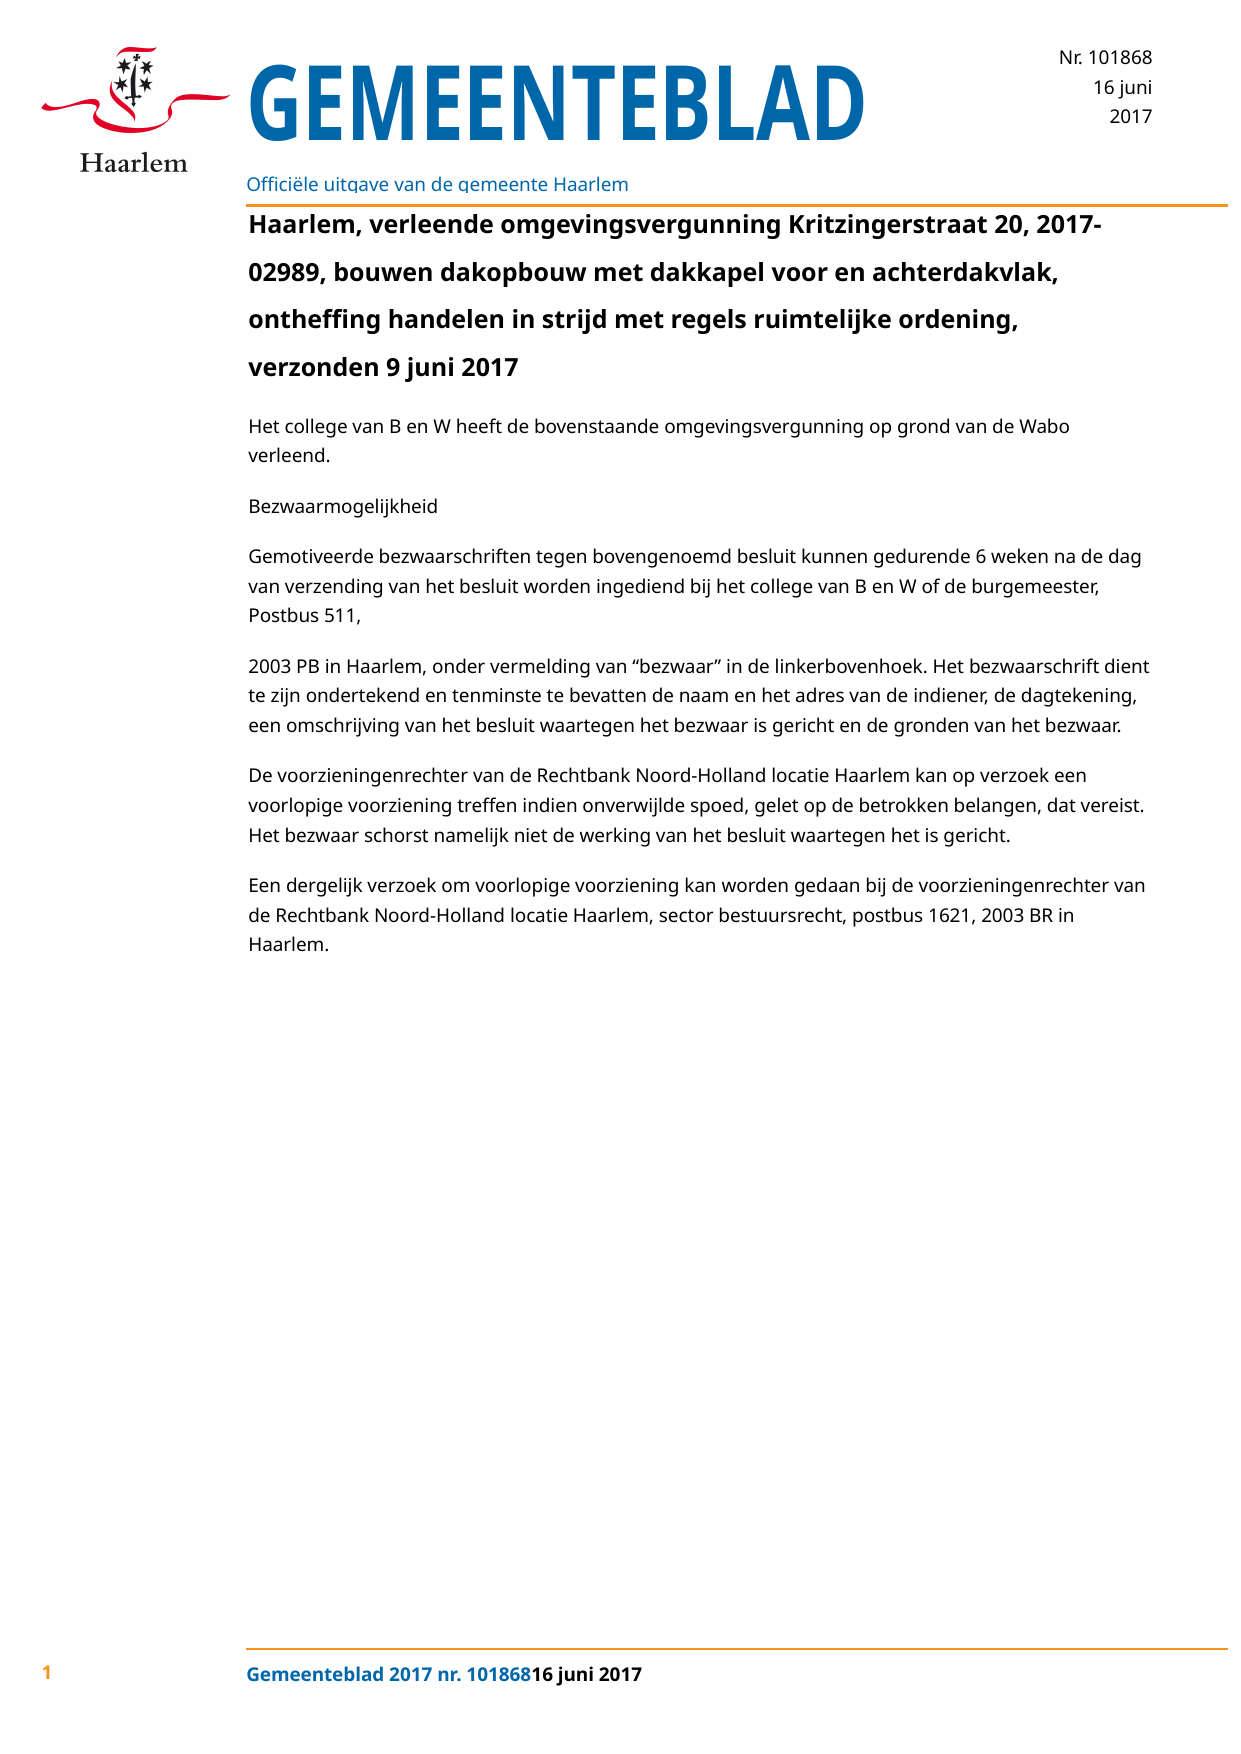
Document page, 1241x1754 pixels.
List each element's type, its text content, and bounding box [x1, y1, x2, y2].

text Bezwaarmogelijkheid [248, 493, 1152, 519]
text Het college van B en W heeft de bovenstaande omgevingsvergunning op grond van de Wabo verleend. [248, 413, 1152, 468]
text 2003 PB in Haarlem, onder vermelding van “bezwaar” in de linkerbovenhoek. Het bezwaarschrift dient te zijn ondertekend en tenminste te bevatten de naam en het adres van de indiener, de dagtekening, een omschrijving van het besluit waartegen het bezwaar is gericht en de gronden van het bezwaar. [248, 653, 1152, 738]
text Haarlem, verleende omgevingsvergunning Kritzingerstraat 20, 2017-02989, bouwen dakopbouw met dakkapel voor en achterdakvlak, ontheffing handelen in strijd met regels ruimtelijke ordening, verzonden 9 juni 2017 [248, 207, 1152, 384]
picture [41, 47, 231, 172]
text De voorzieningenrechter van de Rechtbank Noord-Holland locatie Haarlem kan op verzoek een voorlopige voorziening treffen indien onverwijlde spoed, gelet op de betrokken belangen, dat vereist. Het bezwaar schorst namelijk niet de werking van het besluit waartegen het is gericht. [248, 763, 1152, 848]
text Een dergelijk verzoek om voorlopige voorziening kan worden gedaan bij de voorzieningenrechter van de Rechtbank Noord-Holland locatie Haarlem, sector bestuursrecht, postbus 1621, 2003 BR in Haarlem. [248, 872, 1152, 957]
text Gemotiveerde bezwaarschriften tegen bovengenoemd besluit kunnen gedurende 6 weken na de dag van verzending van het besluit worden ingediend bij het college van B en W of de burgemeester, Postbus 511, [248, 543, 1152, 628]
